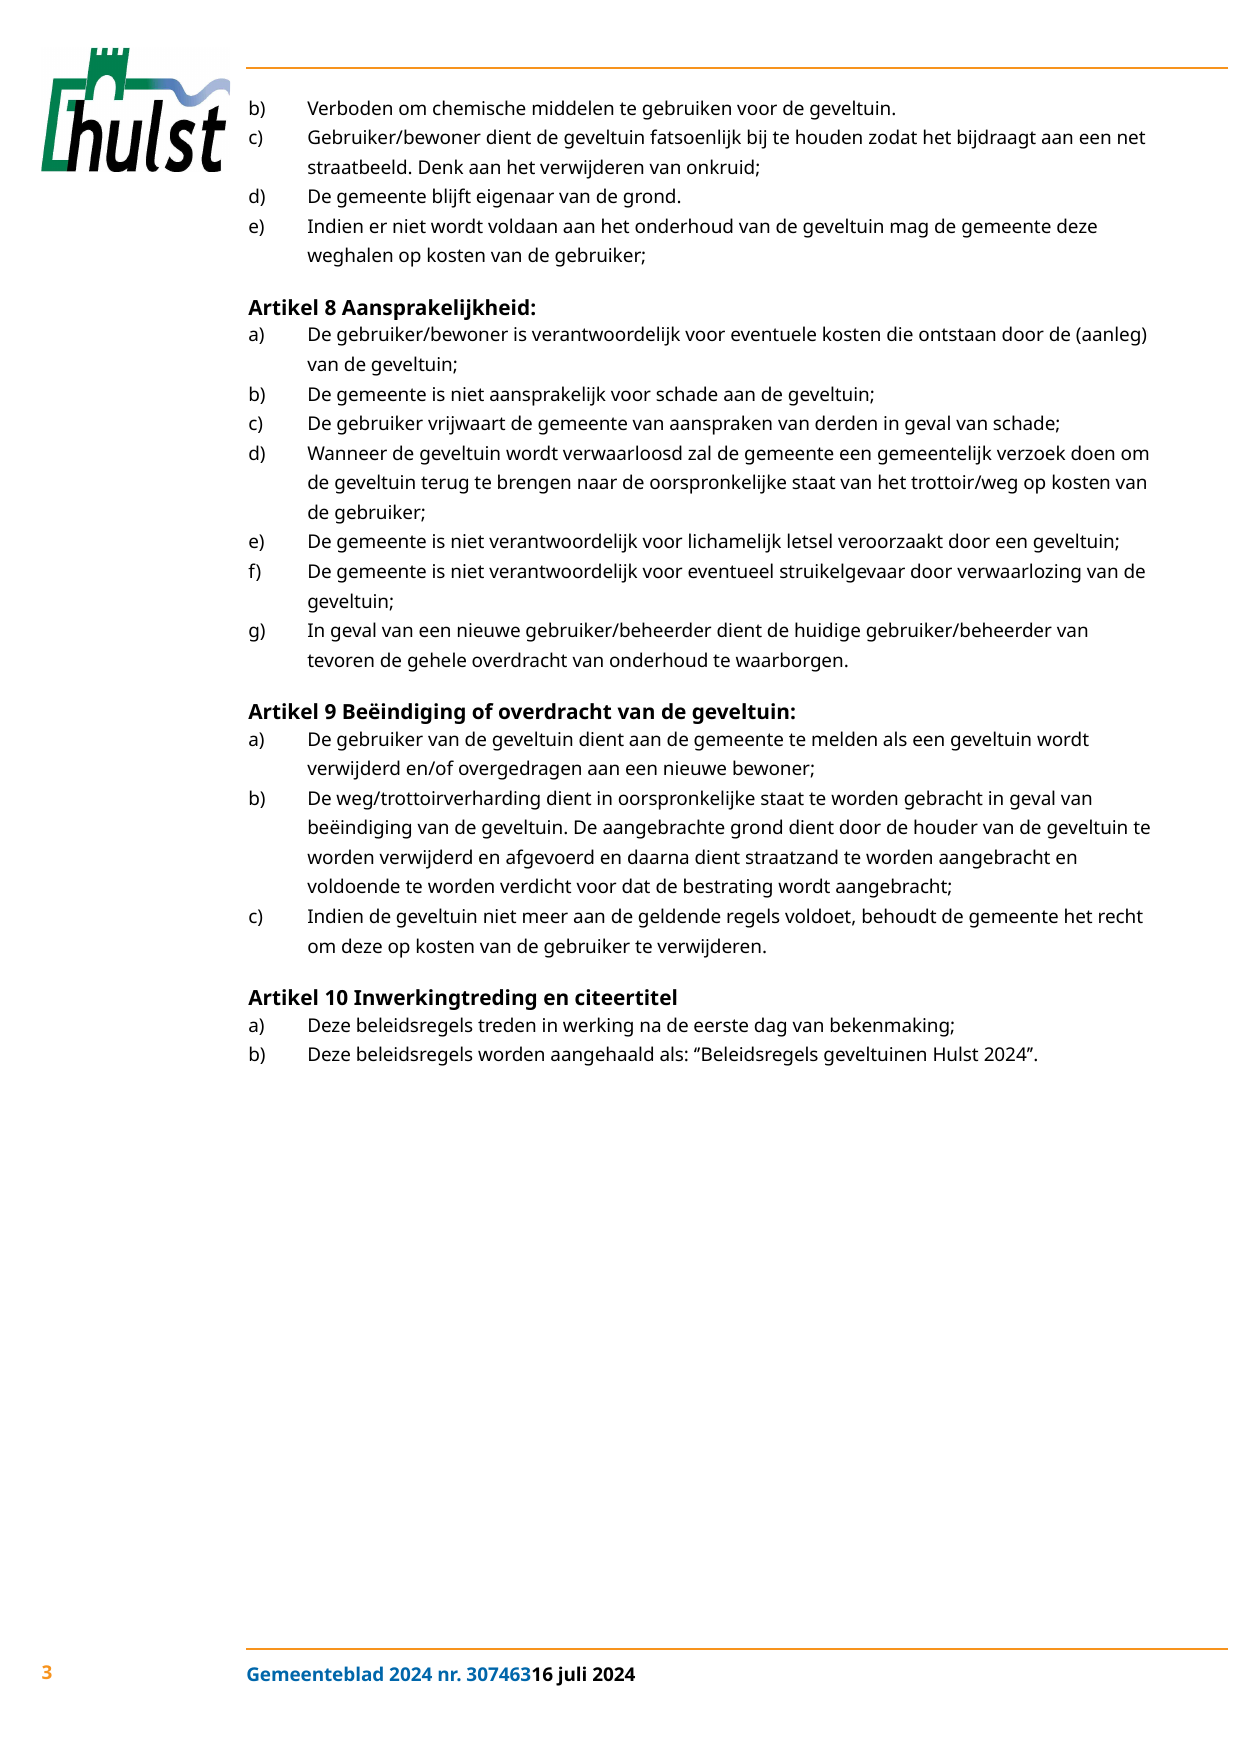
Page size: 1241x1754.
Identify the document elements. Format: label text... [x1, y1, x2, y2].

list De gemeente is niet verantwoordelijk voor lichamelijk letsel veroorzaakt door een geveltuin; [248, 529, 1152, 554]
list Deze beleidsregels worden aangehaald als: ‘’Beleidsregels geveltuinen Hulst 2024’’. [248, 1041, 1152, 1067]
list Verboden om chemische middelen te gebruiken voor de geveltuin. [248, 95, 1152, 121]
list De gebruiker/bewoner is verantwoordelijk voor eventuele kosten die ontstaan door de (aanleg) van de geveltuin; [248, 322, 1152, 377]
text Artikel 8 Aansprakelijkheid: [248, 293, 1152, 322]
list De weg/trottoirverharding dient in oorspronkelijke staat te worden gebracht in geval van beëindiging van de geveltuin. De aangebrachte grond dient door de houder van de geveltuin te worden verwijderd en afgevoerd en daarna dient straatzand te worden aangebracht en voldoende te worden verdicht voor dat de bestrating wordt aangebracht; [248, 785, 1152, 899]
list Wanneer de geveltuin wordt verwaarloosd zal de gemeente een gemeentelijk verzoek doen om de geveltuin terug te brengen naar de oorspronkelijke staat van het trottoir/weg op kosten van de gebruiker; [248, 440, 1152, 525]
list Indien de geveltuin niet meer aan de geldende regels voldoet, behoudt de gemeente het recht om deze op kosten van de gebruiker te verwijderen. [248, 903, 1152, 959]
list De gemeente blijft eigenaar van de grond. [248, 183, 1152, 209]
list Deze beleidsregels treden in werking na de eerste dag van bekenmaking; [248, 1012, 1152, 1037]
picture [41, 47, 231, 172]
list Indien er niet wordt voldaan aan het onderhoud van de geveltuin mag de gemeente deze weghalen op kosten van de gebruiker; [248, 213, 1152, 268]
text Artikel 10 Inwerkingtreding en citeertitel [248, 983, 1152, 1012]
list In geval van een nieuwe gebruiker/beheerder dient de huidige gebruiker/beheerder van tevoren de gehele overdracht van onderhoud te waarborgen. [248, 617, 1152, 673]
list De gemeente is niet verantwoordelijk voor eventueel struikelgevaar door verwaarlozing van de geveltuin; [248, 558, 1152, 613]
list De gebruiker van de geveltuin dient aan de gemeente te melden als een geveltuin wordt verwijderd en/of overgedragen aan een nieuwe bewoner; [248, 726, 1152, 781]
text Artikel 9 Beëindiging of overdracht van de geveltuin: [248, 697, 1152, 726]
list De gemeente is niet aansprakelijk voor schade aan de geveltuin; [248, 381, 1152, 406]
list Gebruiker/bewoner dient de geveltuin fatsoenlijk bij te houden zodat het bijdraagt aan een net straatbeeld. Denk aan het verwijderen van onkruid; [248, 124, 1152, 180]
list De gebruiker vrijwaart de gemeente van aanspraken van derden in geval van schade; [248, 410, 1152, 436]
